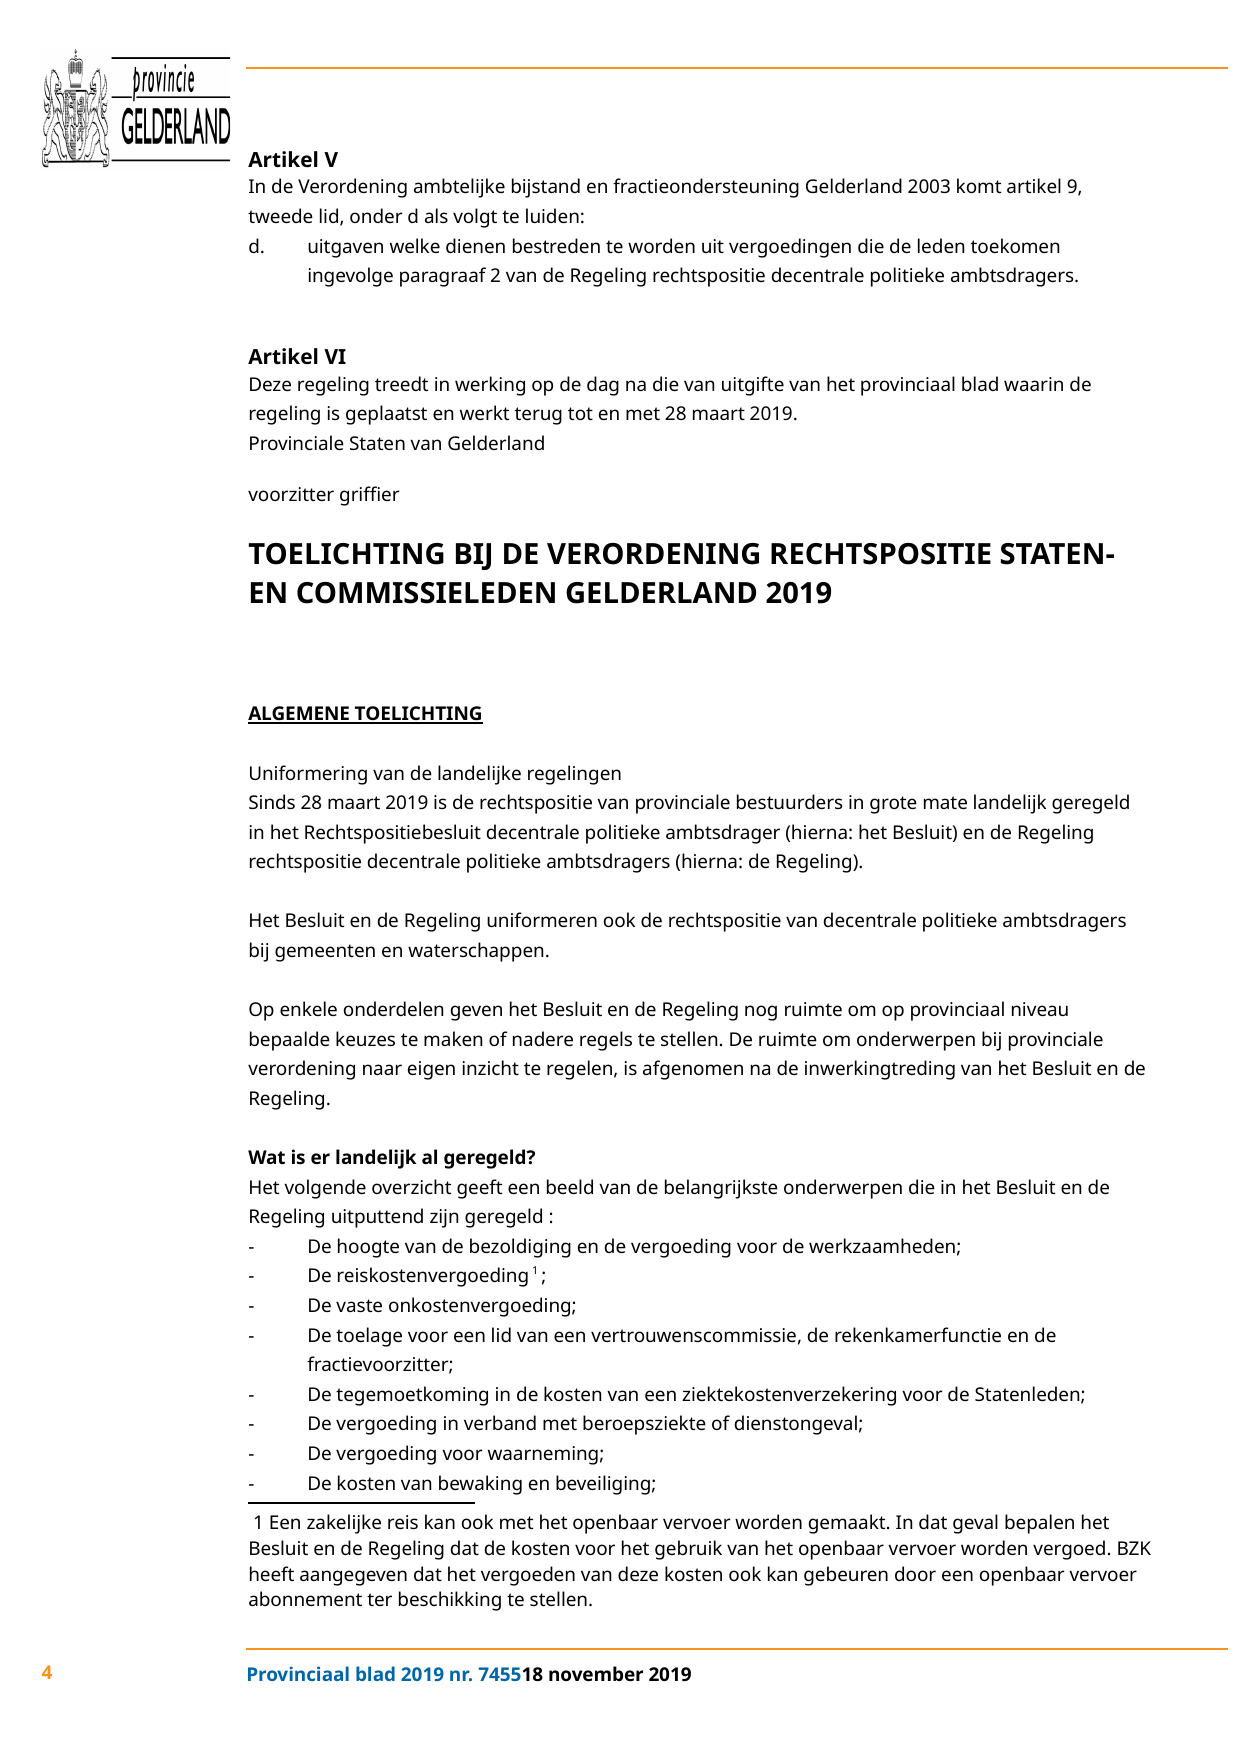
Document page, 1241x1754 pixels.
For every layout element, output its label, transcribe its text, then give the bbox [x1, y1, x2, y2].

text Uniformering van de landelijke regelingen [248, 760, 1152, 786]
list De tegemoetkoming in de kosten van een ziektekostenverzekering voor de Statenleden; [248, 1381, 1152, 1407]
text Sinds 28 maart 2019 is de rechtspositie van provinciale bestuurders in grote mate landelijk geregeld in het Rechtspositiebesluit decentrale politieke ambtsdrager (hierna: het Besluit) en de Regeling rechtspositie decentrale politieke ambtsdragers (hierna: de Regeling). [248, 789, 1152, 874]
list uitgaven welke dienen bestreden te worden uit vergoedingen die de leden toekomen ingevolge paragraaf 2 van de Regeling rechtspositie decentrale politieke ambtsdragers. [248, 233, 1152, 288]
text voorzitter griffier [248, 481, 1152, 507]
text ALGEMENE TOELICHTING [248, 701, 1152, 726]
text In de Verordening ambtelijke bijstand en fractieondersteuning Gelderland 2003 komt artikel 9, tweede lid, onder d als volgt te luiden: [248, 174, 1152, 229]
text Wat is er landelijk al geregeld? [248, 1144, 1152, 1170]
picture [41, 47, 231, 172]
text Het Besluit en de Regeling uniformeren ook de rechtspositie van decentrale politieke ambtsdragers bij gemeenten en waterschappen. [248, 908, 1152, 963]
list De vaste onkostenvergoeding; [248, 1292, 1152, 1318]
list De reiskostenvergoeding; [248, 1263, 1152, 1288]
text Op enkele onderdelen geven het Besluit en de Regeling nog ruimte om op provinciaal niveau bepaalde keuzes te maken of nadere regels te stellen. De ruimte om onderwerpen bij provinciale verordening naar eigen inzicht te regelen, is afgenomen na de inwerkingtreding van het Besluit en de Regeling. [248, 996, 1152, 1111]
list De toelage voor een lid van een vertrouwenscommissie, de rekenkamerfunctie en de fractievoorzitter; [248, 1322, 1152, 1377]
list De hoogte van de bezoldiging en de vergoeding voor de werkzaamheden; [248, 1233, 1152, 1259]
text Artikel VI [248, 342, 1152, 371]
list De vergoeding voor waarneming; [248, 1440, 1152, 1466]
text Artikel V [248, 145, 1152, 174]
text TOELICHTING BIJ DE VERORDENING RECHTSPOSITIE STATEN- EN COMMISSIELEDEN GELDERLAND 2019 [248, 533, 1152, 612]
text Het volgende overzicht geeft een beeld van de belangrijkste onderwerpen die in het Besluit en de Regeling uitputtend zijn geregeld : [248, 1174, 1152, 1229]
list Een zakelijke reis kan ook met het openbaar vervoer worden gemaakt. In dat geval bepalen het Besluit en de Regeling dat de kosten voor het gebruik van het openbaar vervoer worden vergoed. BZK heeft aangegeven dat het vergoeden van deze kosten ook kan gebeuren door een openbaar vervoer abonnement ter beschikking te stellen. [248, 1509, 1152, 1612]
text Provinciale Staten van Gelderland [248, 430, 1152, 456]
list De kosten van bewaking en beveiliging; [248, 1470, 1152, 1496]
text Deze regeling treedt in werking op de dag na die van uitgifte van het provinciaal blad waarin de regeling is geplaatst en werkt terug tot en met 28 maart 2019. [248, 371, 1152, 426]
list De vergoeding in verband met beroepsziekte of dienstongeval; [248, 1411, 1152, 1436]
